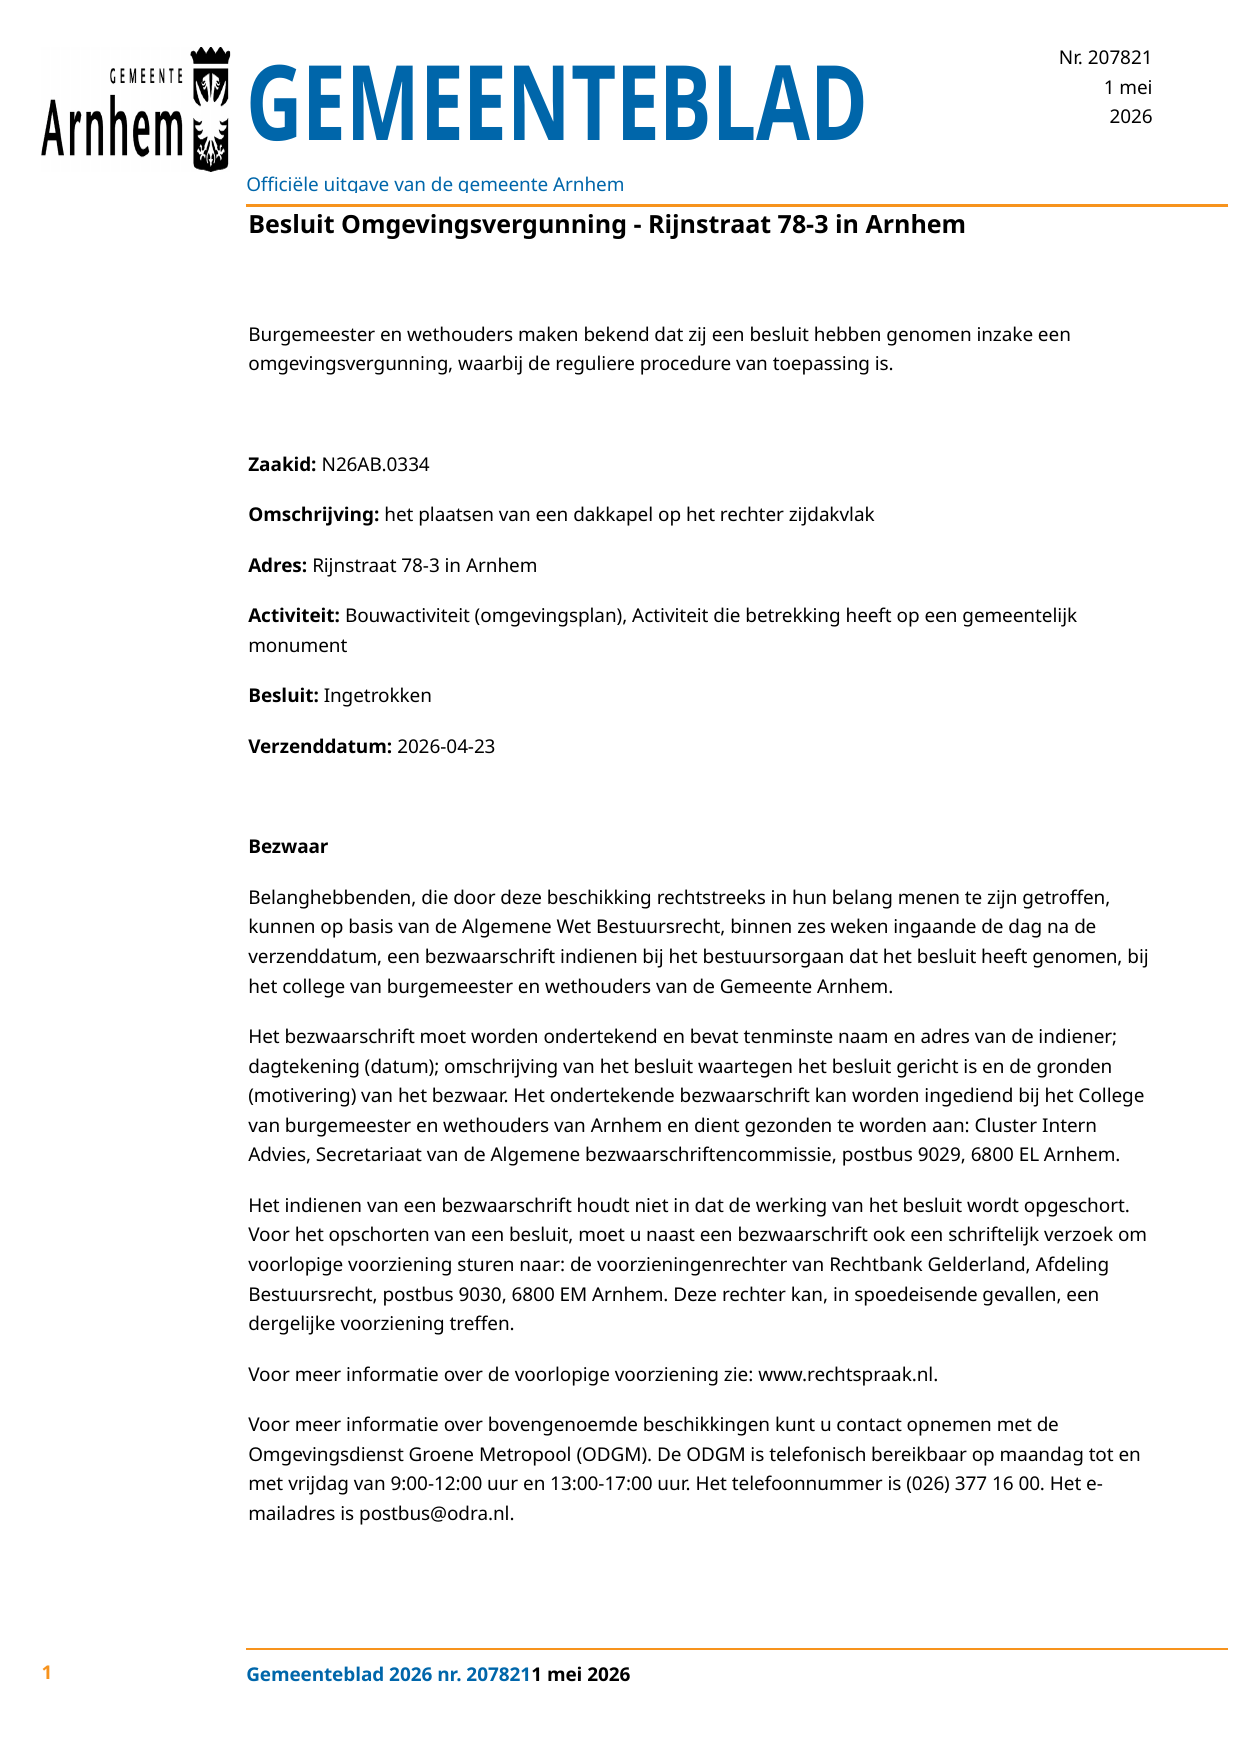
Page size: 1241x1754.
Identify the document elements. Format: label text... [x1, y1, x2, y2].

text Verzenddatum: 2026-04-23 [248, 733, 1152, 758]
text Het indienen van een bezwaarschrift houdt niet in dat de werking van het besluit wordt opgeschort. Voor het opschorten van een besluit, moet u naast een bezwaarschrift ook een schriftelijk verzoek om voorlopige voorziening sturen naar: de voorzieningenrechter van Rechtbank Gelderland, Afdeling Bestuursrecht, postbus 9030, 6800 EM Arnhem. Deze rechter kan, in spoedeisende gevallen, een dergelijke voorziening treffen. [248, 1192, 1152, 1336]
picture [41, 47, 231, 172]
text Belanghebbenden, die door deze beschikking rechtstreeks in hun belang menen te zijn getroffen, kunnen op basis van de Algemene Wet Bestuursrecht, binnen zes weken ingaande de dag na de verzenddatum, een bezwaarschrift indienen bij het bestuursorgaan dat het besluit heeft genomen, bij het college van burgemeester en wethouders van de Gemeente Arnhem. [248, 884, 1152, 998]
text Bezwaar [248, 834, 1152, 859]
text Adres: Rijnstraat 78-3 in Arnhem [248, 552, 1152, 578]
text Zaakid: N26AB.0334 [248, 451, 1152, 477]
text Besluit Omgevingsvergunning - Rijnstraat 78-3 in Arnhem [248, 207, 1152, 241]
text Het bezwaarschrift moet worden ondertekend en bevat tenminste naam en adres van de indiener; dagtekening (datum); omschrijving van het besluit waartegen het besluit gericht is en de gronden (motivering) van het bezwaar. Het ondertekende bezwaarschrift kan worden ingediend bij het College van burgemeester en wethouders van Arnhem en dient gezonden te worden aan: Cluster Intern Advies, Secretariaat van de Algemene bezwaarschriftencommissie, postbus 9029, 6800 EL Arnhem. [248, 1023, 1152, 1167]
text Omschrijving: het plaatsen van een dakkapel op het rechter zijdakvlak [248, 502, 1152, 527]
text Activiteit: Bouwactiviteit (omgevingsplan), Activiteit die betrekking heeft op een gemeentelijk monument [248, 602, 1152, 658]
text Besluit: Ingetrokken [248, 682, 1152, 708]
text Voor meer informatie over de voorlopige voorziening zie: www.rechtspraak.nl. [248, 1361, 1152, 1386]
text Burgemeester en wethouders maken bekend dat zij een besluit hebben genomen inzake een omgevingsvergunning, waarbij de reguliere procedure van toepassing is. [248, 321, 1152, 376]
text Voor meer informatie over bovengenoemde beschikkingen kunt u contact opnemen met de Omgevingsdienst Groene Metropool (ODGM). De ODGM is telefonisch bereikbaar op maandag tot en met vrijdag van 9:00-12:00 uur en 13:00-17:00 uur. Het telefoonnummer is (026) 377 16 00. Het e-mailadres is postbus@odra.nl. [248, 1411, 1152, 1526]
